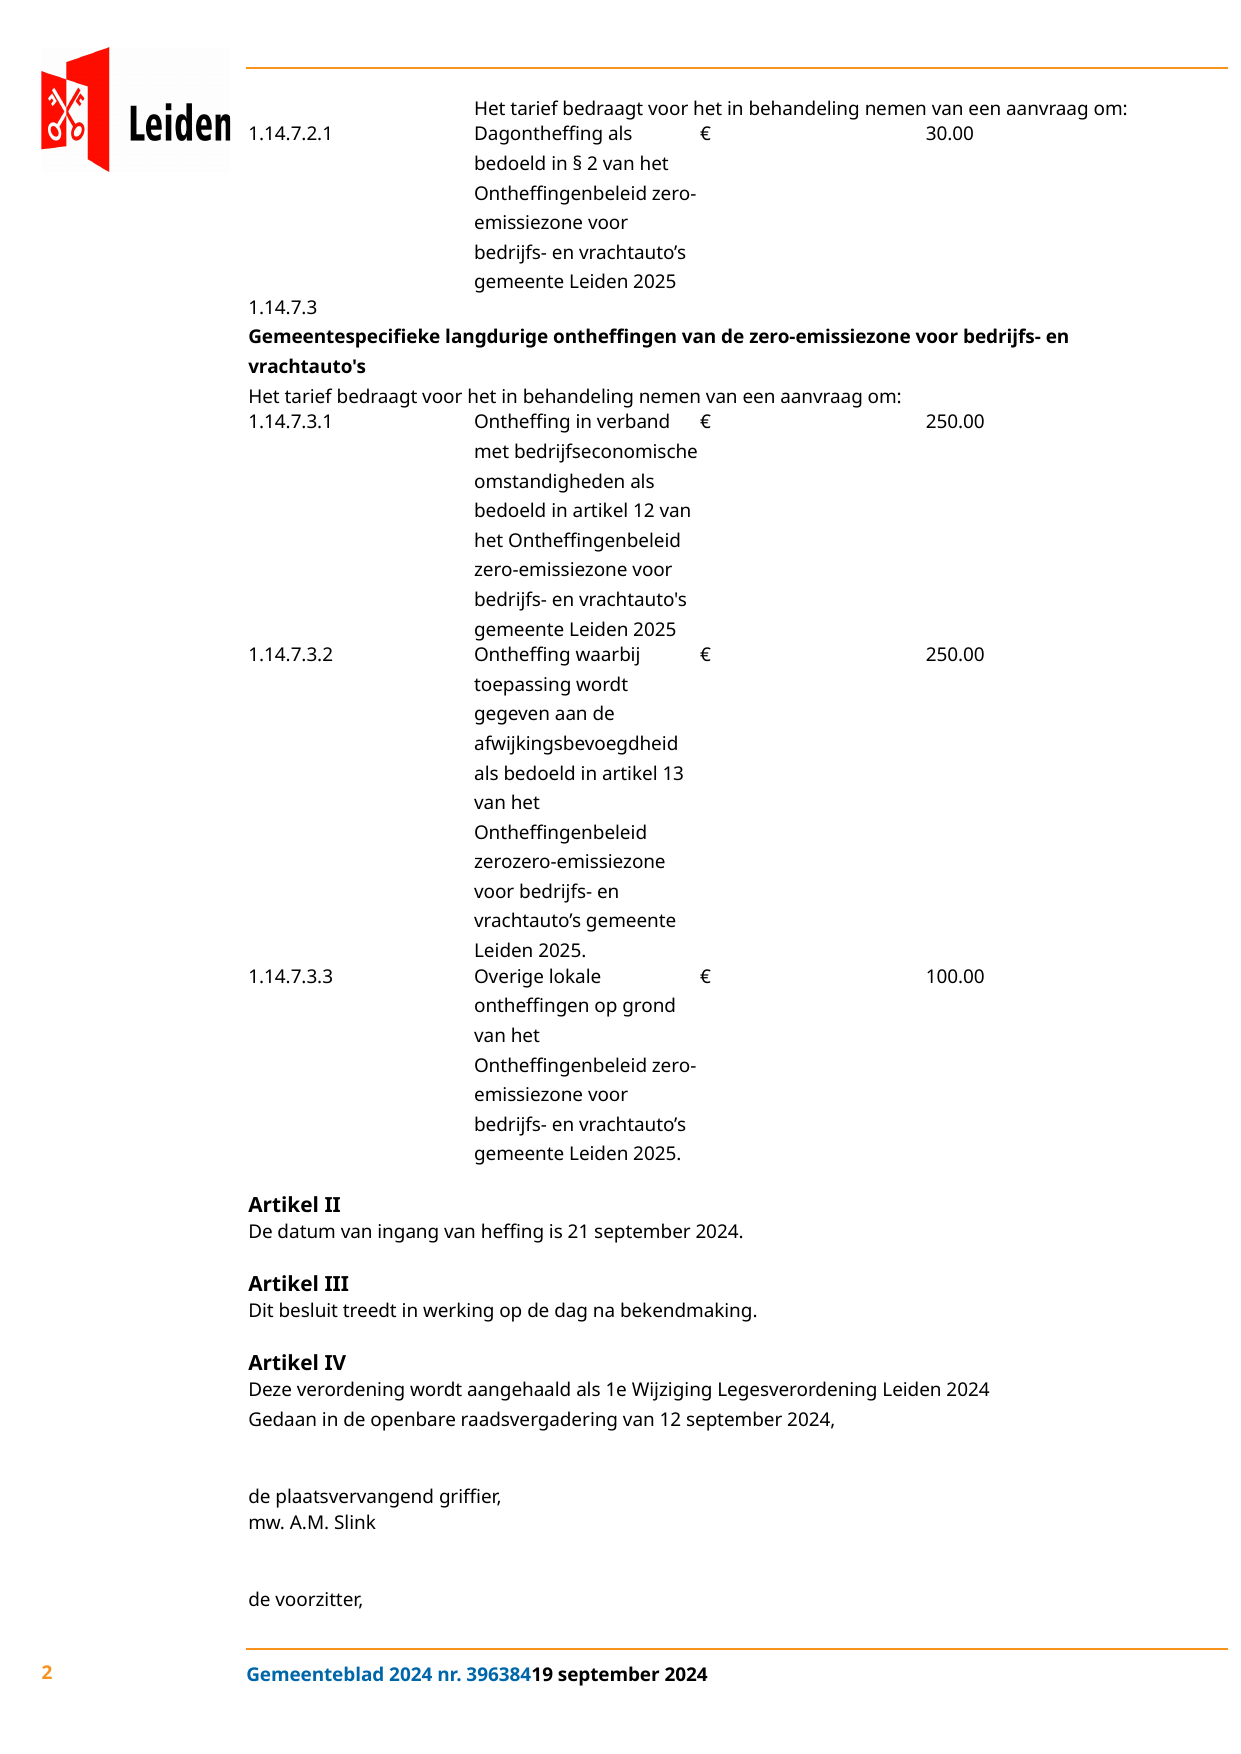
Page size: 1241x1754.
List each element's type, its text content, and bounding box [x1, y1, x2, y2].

table_cell 1.14.7.3.3 [248, 963, 474, 1166]
table_cell Het tarief bedraagt voor het in behandeling nemen van een aanvraag om: [474, 95, 1152, 121]
text Artikel II [248, 1190, 1152, 1219]
text Deze verordening wordt aangehaald als 1e Wijziging Legesverordening Leiden 2024 [248, 1376, 1152, 1402]
table_cell € [700, 409, 926, 641]
text mw. A.M. Slink [248, 1509, 1152, 1535]
table_cell [248, 95, 474, 121]
table_cell € [700, 641, 926, 963]
table_cell Overige lokale ontheffingen op grond van het Ontheffingenbeleid zero-emissiezone voor bedrijfs- en vrachtauto’s gemeente Leiden 2025. [474, 963, 700, 1166]
table_cell 1.14.7.3.1 [248, 409, 474, 641]
text Artikel III [248, 1269, 1152, 1298]
table_cell 1.14.7.2.1 [248, 121, 474, 294]
table_cell Ontheffing waarbij toepassing wordt gegeven aan de afwijkingsbevoegdheid als bedoeld in artikel 13 van het Ontheffingenbeleid zerozero-emissiezone voor bedrijfs- en vrachtauto’s gemeente Leiden 2025. [474, 641, 700, 963]
table_cell 30.00 [926, 121, 1152, 294]
text de voorzitter, [248, 1586, 1152, 1612]
table_cell € [700, 121, 926, 294]
table_cell 1.14.7.3.2 [248, 641, 474, 963]
table_cell € [700, 963, 926, 1166]
table_cell 1.14.7.3 Gemeentespecifieke langdurige ontheffingen van de zero-emissiezone voor bedrijfs- en vrachtauto's Het tarief bedraagt voor het in behandeling nemen van een aanvraag om: [248, 294, 1152, 409]
table_cell Dagontheffing als bedoeld in § 2 van het Ontheffingenbeleid zero-emissiezone voor bedrijfs- en vrachtauto’s gemeente Leiden 2025 [474, 121, 700, 294]
text Gedaan in de openbare raadsvergadering van 12 september 2024, [248, 1406, 1152, 1432]
picture [41, 47, 231, 172]
table_cell 100.00 [926, 963, 1152, 1166]
table_cell Ontheffing in verband met bedrijfseconomische omstandigheden als bedoeld in artikel 12 van het Ontheffingenbeleid zero-emissiezone voor bedrijfs- en vrachtauto's gemeente Leiden 2025 [474, 409, 700, 641]
table_cell 250.00 [926, 409, 1152, 641]
text Dit besluit treedt in werking op de dag na bekendmaking. [248, 1298, 1152, 1323]
text Artikel IV [248, 1348, 1152, 1376]
text De datum van ingang van heffing is 21 september 2024. [248, 1219, 1152, 1244]
text de plaatsvervangend griffier, [248, 1483, 1152, 1509]
table_cell 250.00 [926, 641, 1152, 963]
